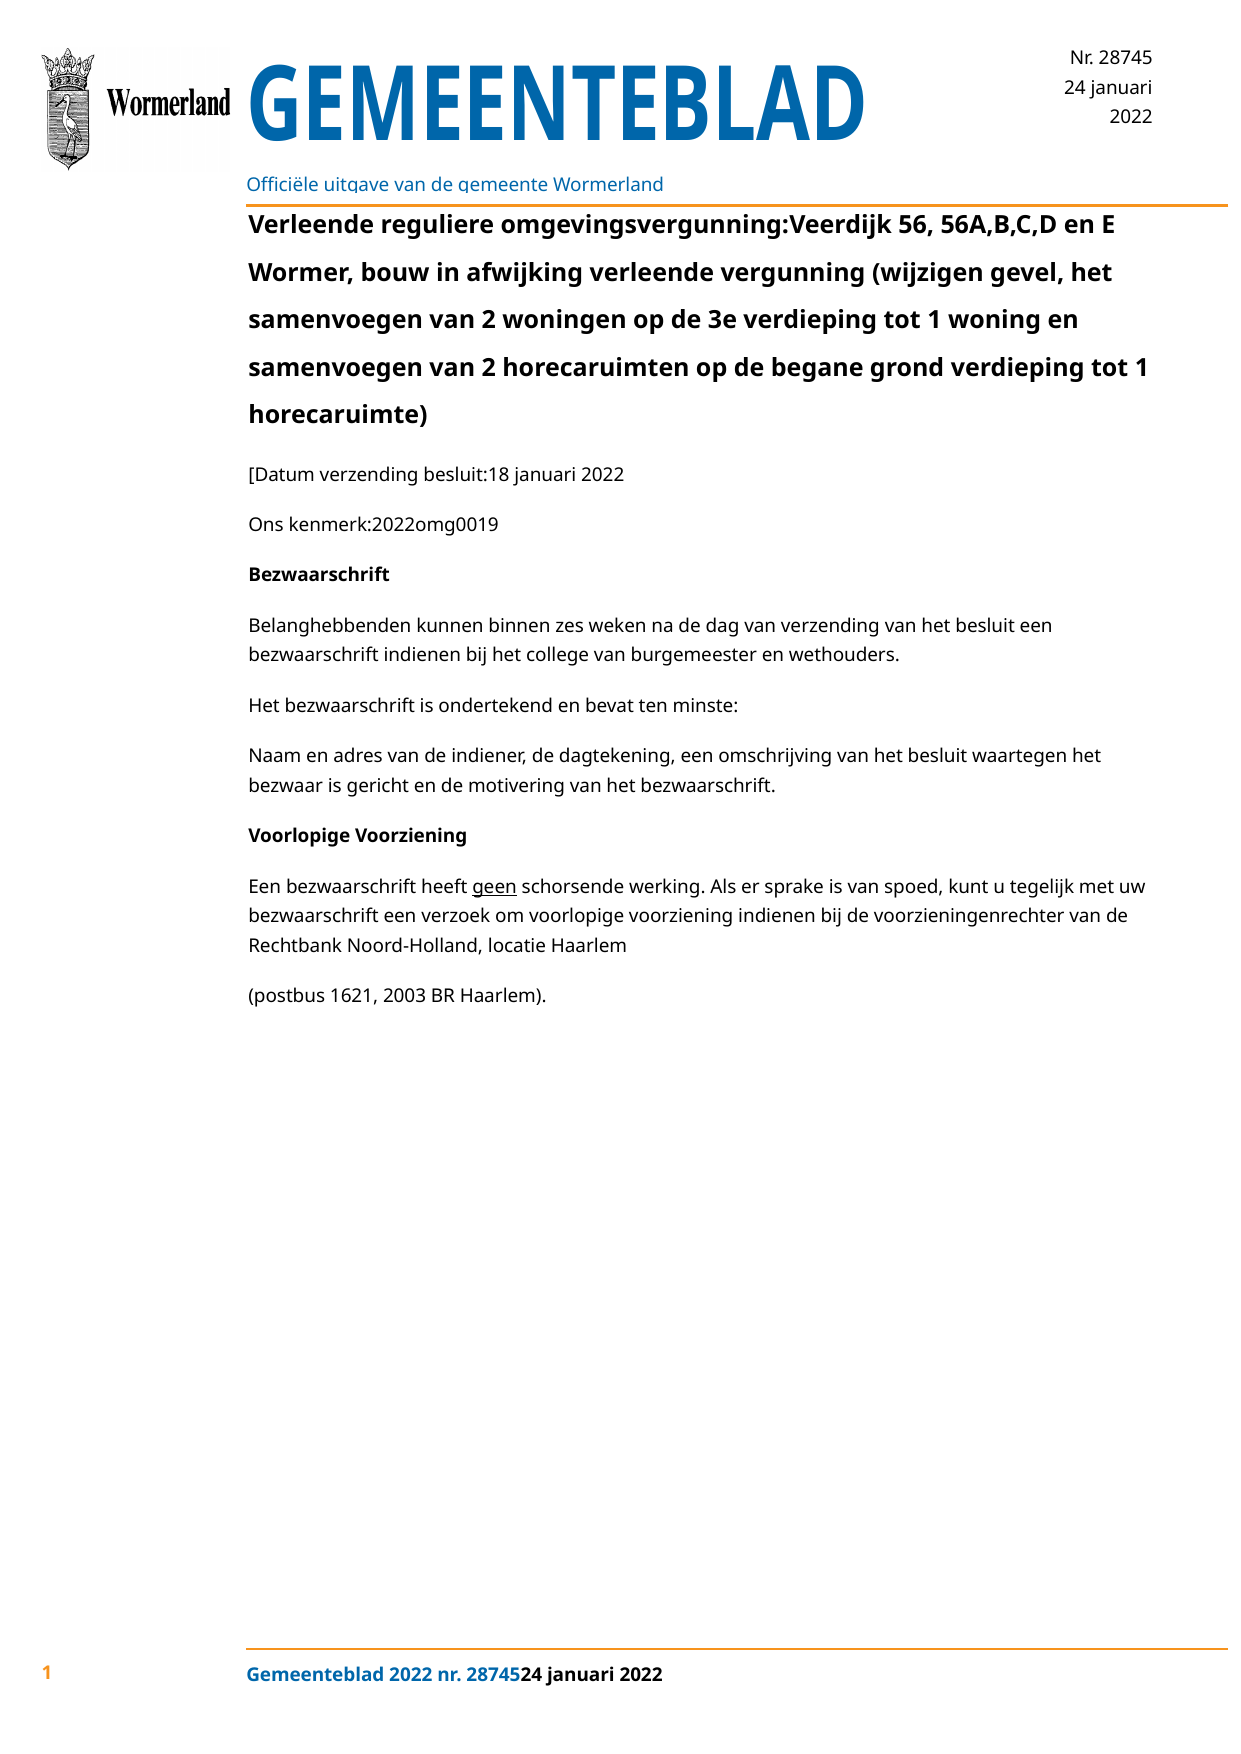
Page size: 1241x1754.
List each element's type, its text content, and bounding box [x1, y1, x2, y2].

text Bezwaarschrift [248, 562, 1152, 587]
text Het bezwaarschrift is ondertekend en bevat ten minste: [248, 692, 1152, 718]
text Ons kenmerk:2022omg0019 [248, 511, 1152, 537]
text Belanghebbenden kunnen binnen zes weken na de dag van verzending van het besluit een bezwaarschrift indienen bij het college van burgemeester en wethouders. [248, 612, 1152, 667]
text (postbus 1621, 2003 BR Haarlem). [248, 982, 1152, 1008]
text Een bezwaarschrift heeft geen schorsende werking. Als er sprake is van spoed, kunt u tegelijk met uw bezwaarschrift een verzoek om voorlopige voorziening indienen bij de voorzieningenrechter van de Rechtbank Noord-Holland, locatie Haarlem [248, 873, 1152, 958]
text [Datum verzending besluit:18 januari 2022 [248, 461, 1152, 486]
text Voorlopige Voorziening [248, 822, 1152, 848]
text Naam en adres van de indiener, de dagtekening, een omschrijving van het besluit waartegen het bezwaar is gericht en de motivering van het bezwaarschrift. [248, 742, 1152, 798]
picture [41, 47, 231, 172]
text Verleende reguliere omgevingsvergunning:Veerdijk 56, 56A,B,C,D en E Wormer, bouw in afwijking verleende vergunning (wijzigen gevel, het samenvoegen van 2 woningen op de 3e verdieping tot 1 woning en samenvoegen van 2 horecaruimten op de begane grond verdieping tot 1 horecaruimte) [248, 207, 1152, 431]
